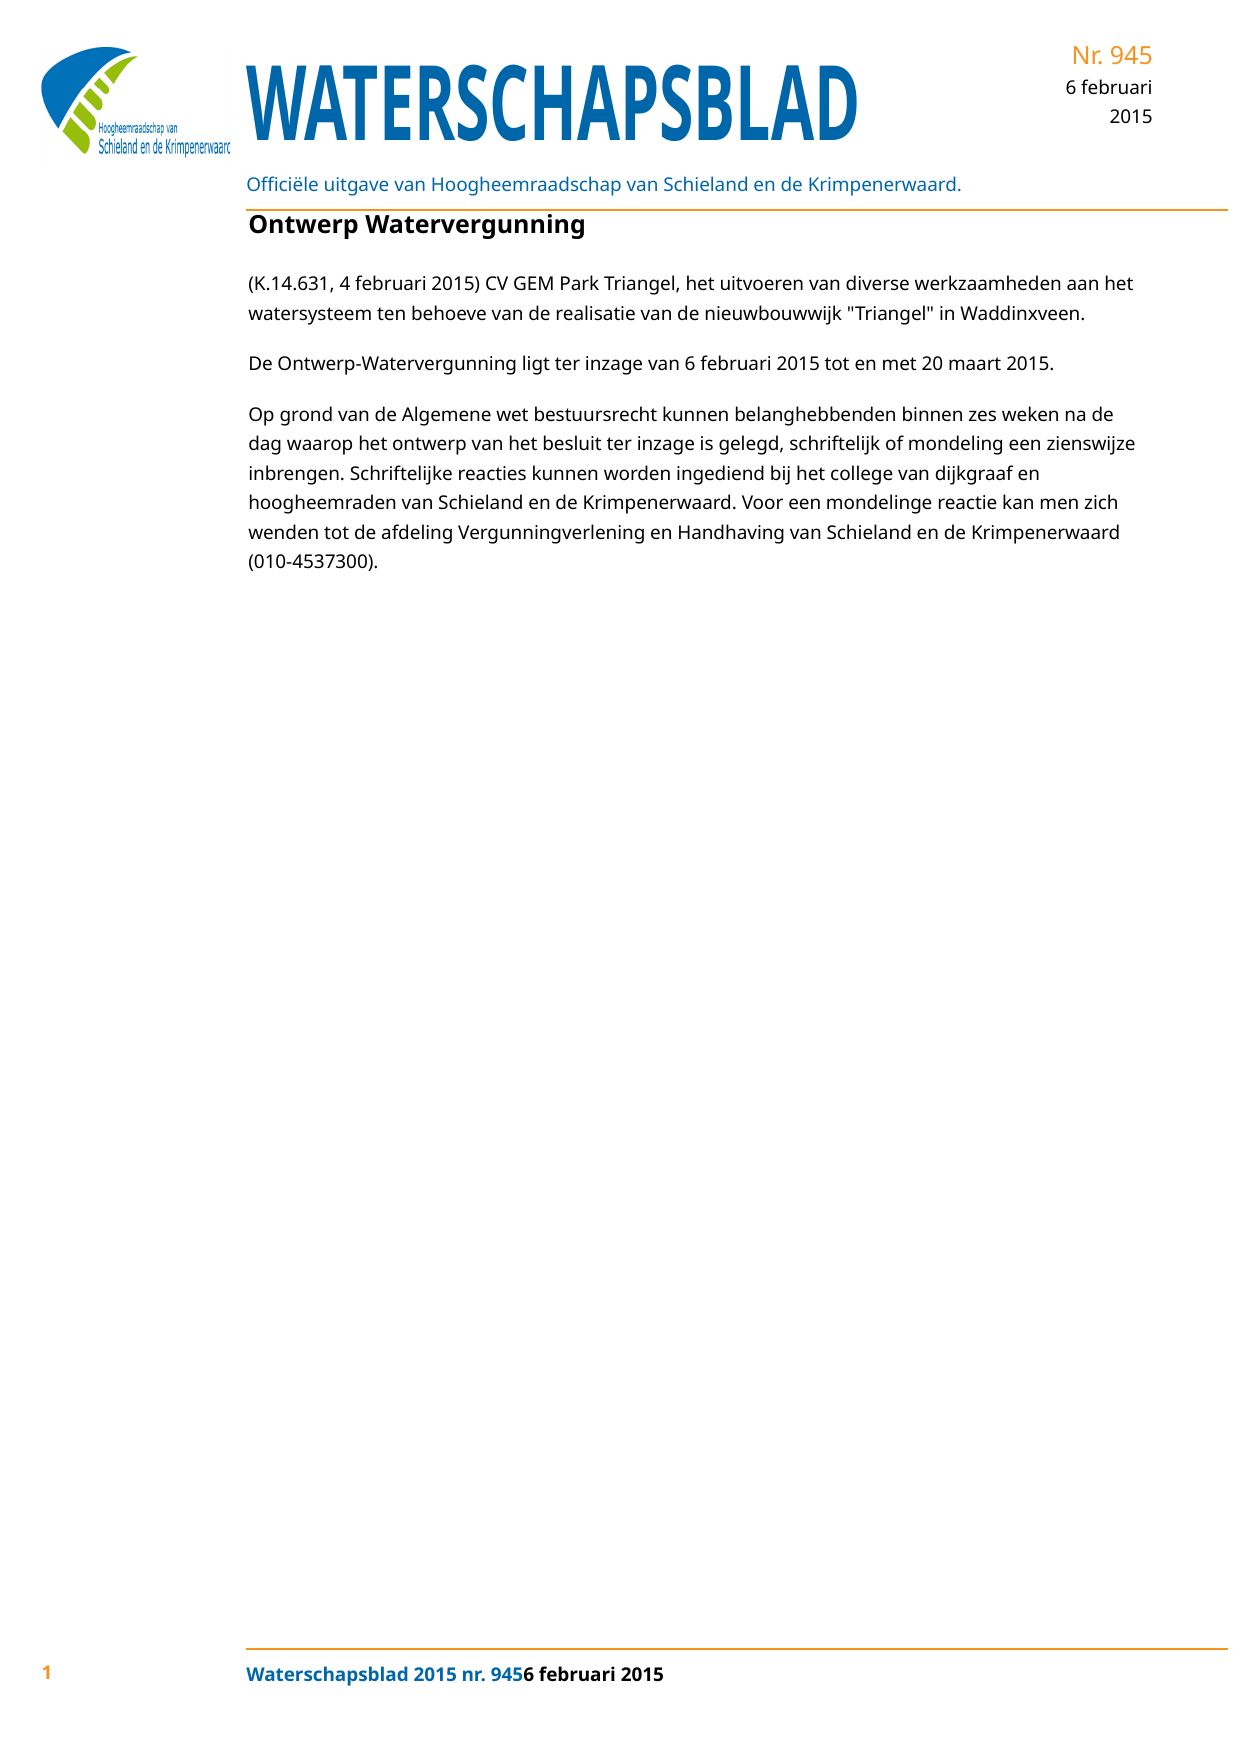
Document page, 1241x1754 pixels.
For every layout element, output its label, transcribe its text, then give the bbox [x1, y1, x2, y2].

picture [41, 47, 231, 172]
text De Ontwerp-Watervergunning ligt ter inzage van 6 februari 2015 tot en met 20 maart 2015. [248, 350, 1152, 376]
text Ontwerp Watervergunning [248, 211, 1152, 241]
text Op grond van de Algemene wet bestuursrecht kunnen belanghebbenden binnen zes weken na de dag waarop het ontwerp van het besluit ter inzage is gelegd, schriftelijk of mondeling een zienswijze inbrengen. Schriftelijke reacties kunnen worden ingediend bij het college van dijkgraaf en hoogheemraden van Schieland en de Krimpenerwaard. Voor een mondelinge reactie kan men zich wenden tot de afdeling Vergunningverlening en Handhaving van Schieland en de Krimpenerwaard (010-4537300). [248, 401, 1152, 574]
text (K.14.631, 4 februari 2015) CV GEM Park Triangel, het uitvoeren van diverse werkzaamheden aan het watersysteem ten behoeve van de realisatie van de nieuwbouwwijk "Triangel" in Waddinxveen. [248, 270, 1152, 326]
